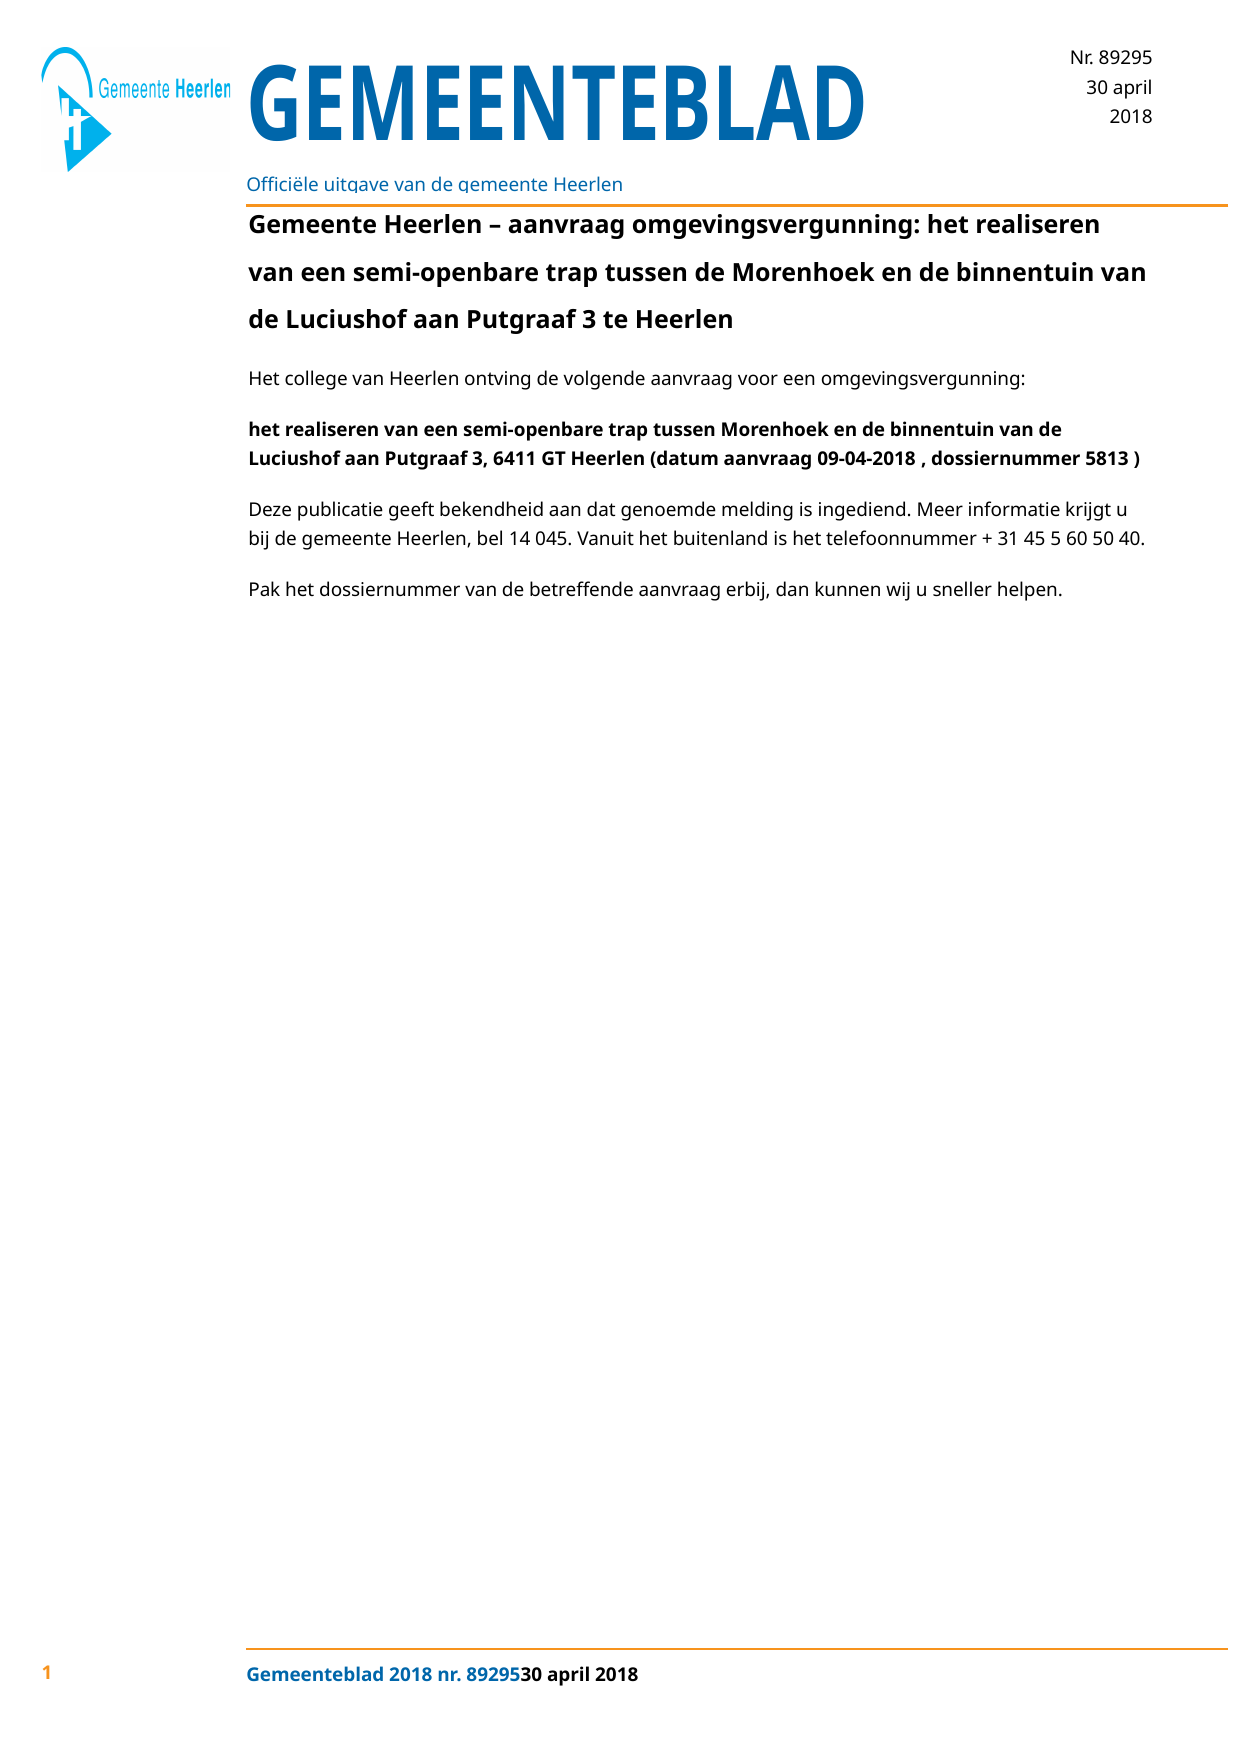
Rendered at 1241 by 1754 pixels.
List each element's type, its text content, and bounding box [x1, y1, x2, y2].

picture [41, 47, 231, 172]
picture [41, 47, 58, 70]
text Het college van Heerlen ontving de volgende aanvraag voor een omgevingsvergunning: [248, 366, 1152, 391]
text het realiseren van een semi-openbare trap tussen Morenhoek en de binnentuin van de Luciushof aan Putgraaf 3, 6411 GT Heerlen (datum aanvraag 09-04-2018 , dossiernummer 5813 ) [248, 416, 1152, 471]
text Gemeente Heerlen – aanvraag omgevingsvergunning: het realiseren van een semi-openbare trap tussen de Morenhoek en de binnentuin van de Luciushof aan Putgraaf 3 te Heerlen [248, 207, 1152, 336]
text Deze publicatie geeft bekendheid aan dat genoemde melding is ingediend. Meer informatie krijgt u bij de gemeente Heerlen, bel 14 045. Vanuit het buitenland is het telefoonnummer + 31 45 5 60 50 40. [248, 496, 1152, 551]
text Pak het dossiernummer van de betreffende aanvraag erbij, dan kunnen wij u sneller helpen. [248, 576, 1152, 602]
